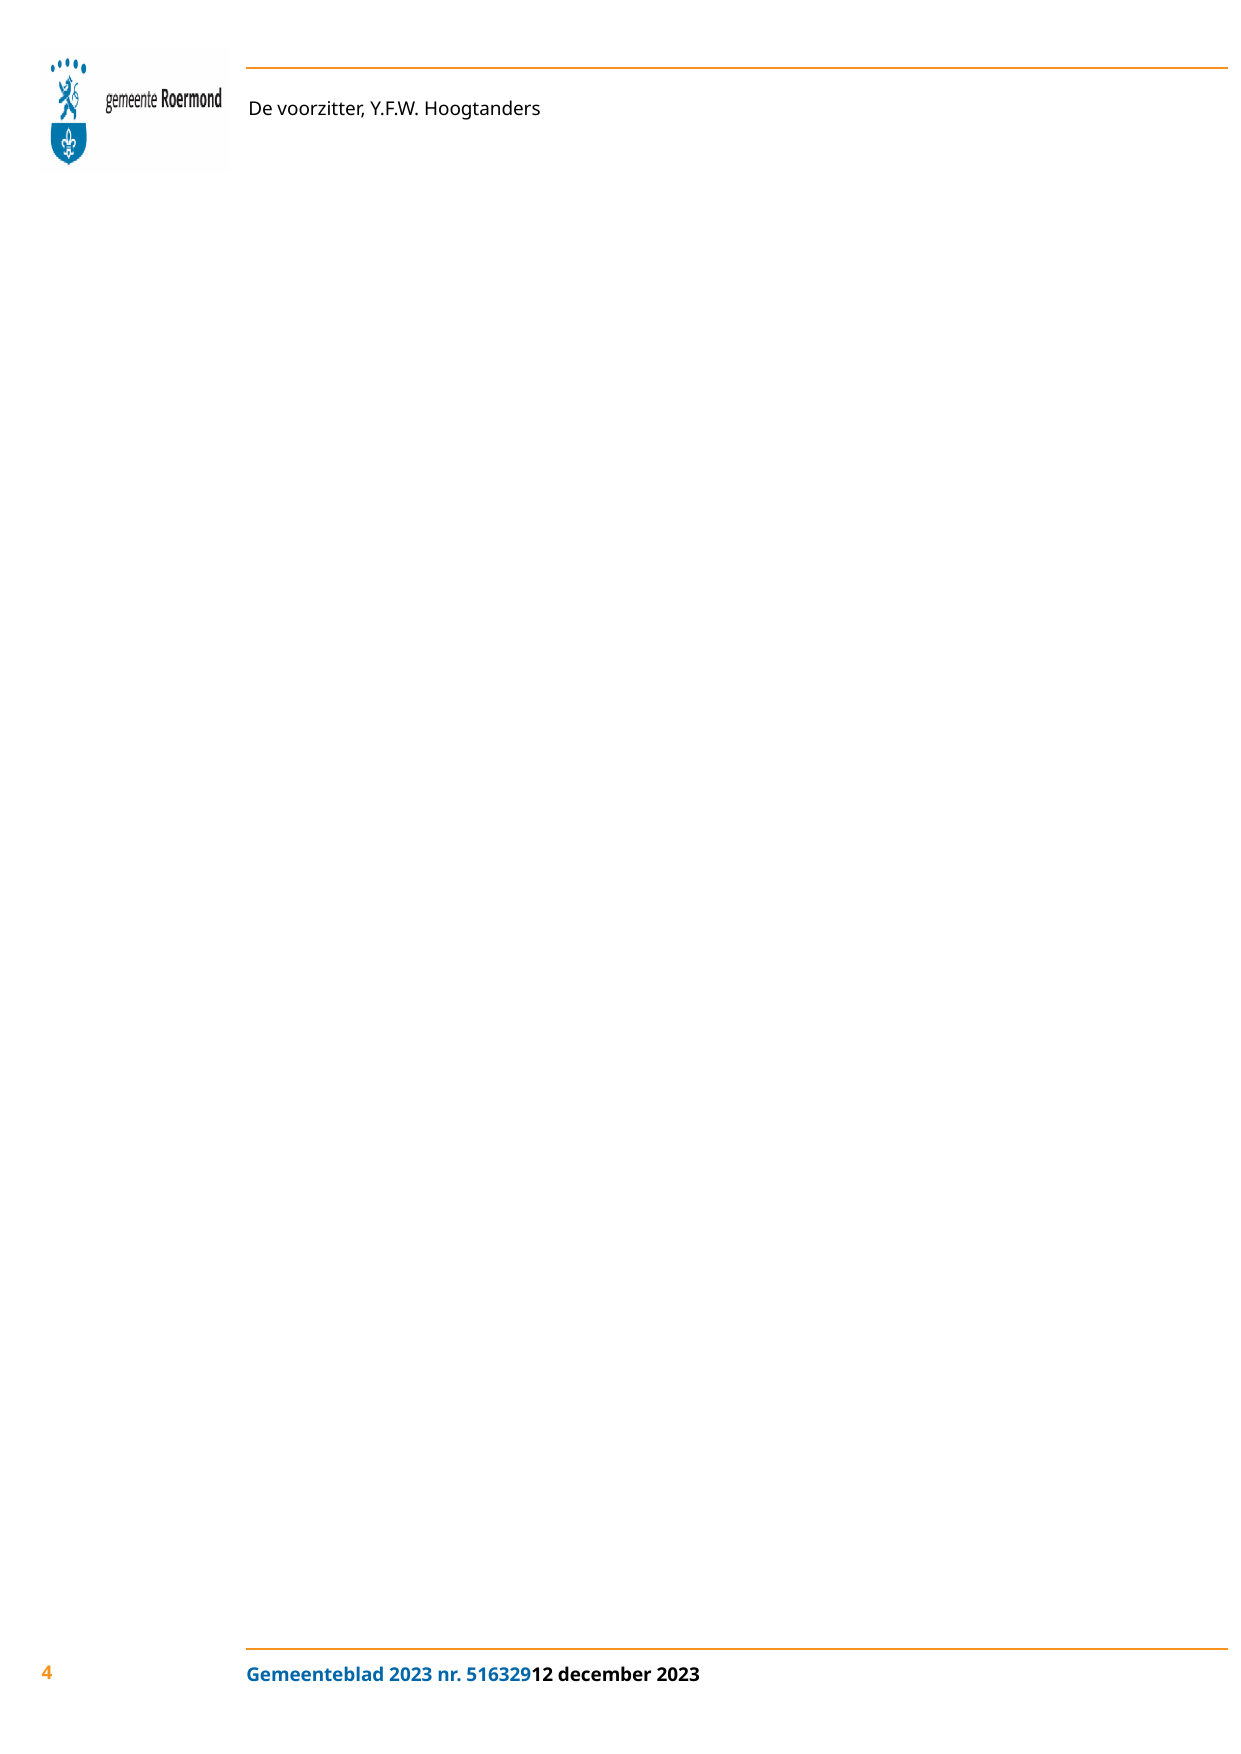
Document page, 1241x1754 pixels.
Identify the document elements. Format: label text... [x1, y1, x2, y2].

picture [41, 47, 231, 172]
text De voorzitter, Y.F.W. Hoogtanders [248, 95, 1152, 121]
